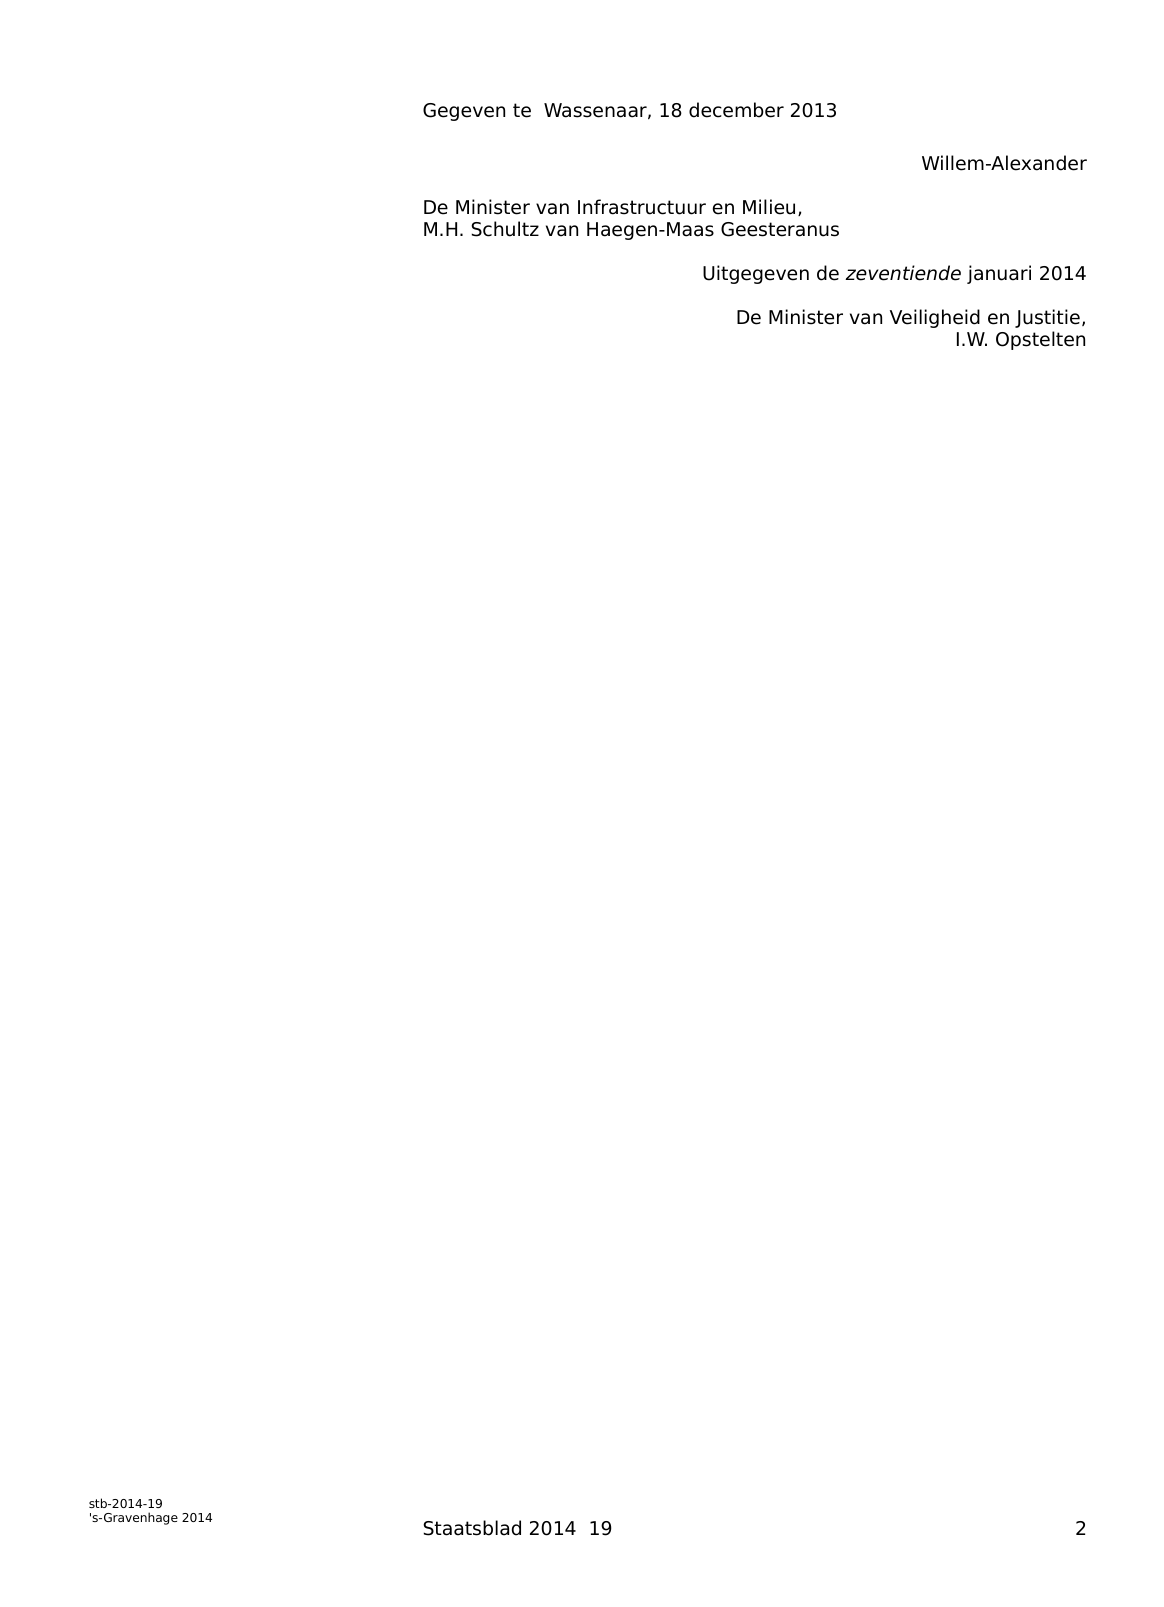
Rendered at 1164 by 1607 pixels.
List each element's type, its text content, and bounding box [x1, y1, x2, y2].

text De Minister van Infrastructuur en Milieu, M.H. Schultz van Haegen-Maas Geesteranus [422, 197, 1087, 241]
text Gegeven te Wassenaar, 18 december 2013 [422, 100, 1087, 122]
text 's-Gravenhage 2014 [88, 1511, 323, 1525]
text stb-2014-19 [88, 1497, 323, 1511]
text Willem-Alexander [422, 152, 1087, 174]
text Uitgegeven de zeventiende januari 2014 [422, 263, 1087, 285]
text De Minister van Veiligheid en Justitie, I.W. Opstelten [422, 307, 1087, 351]
